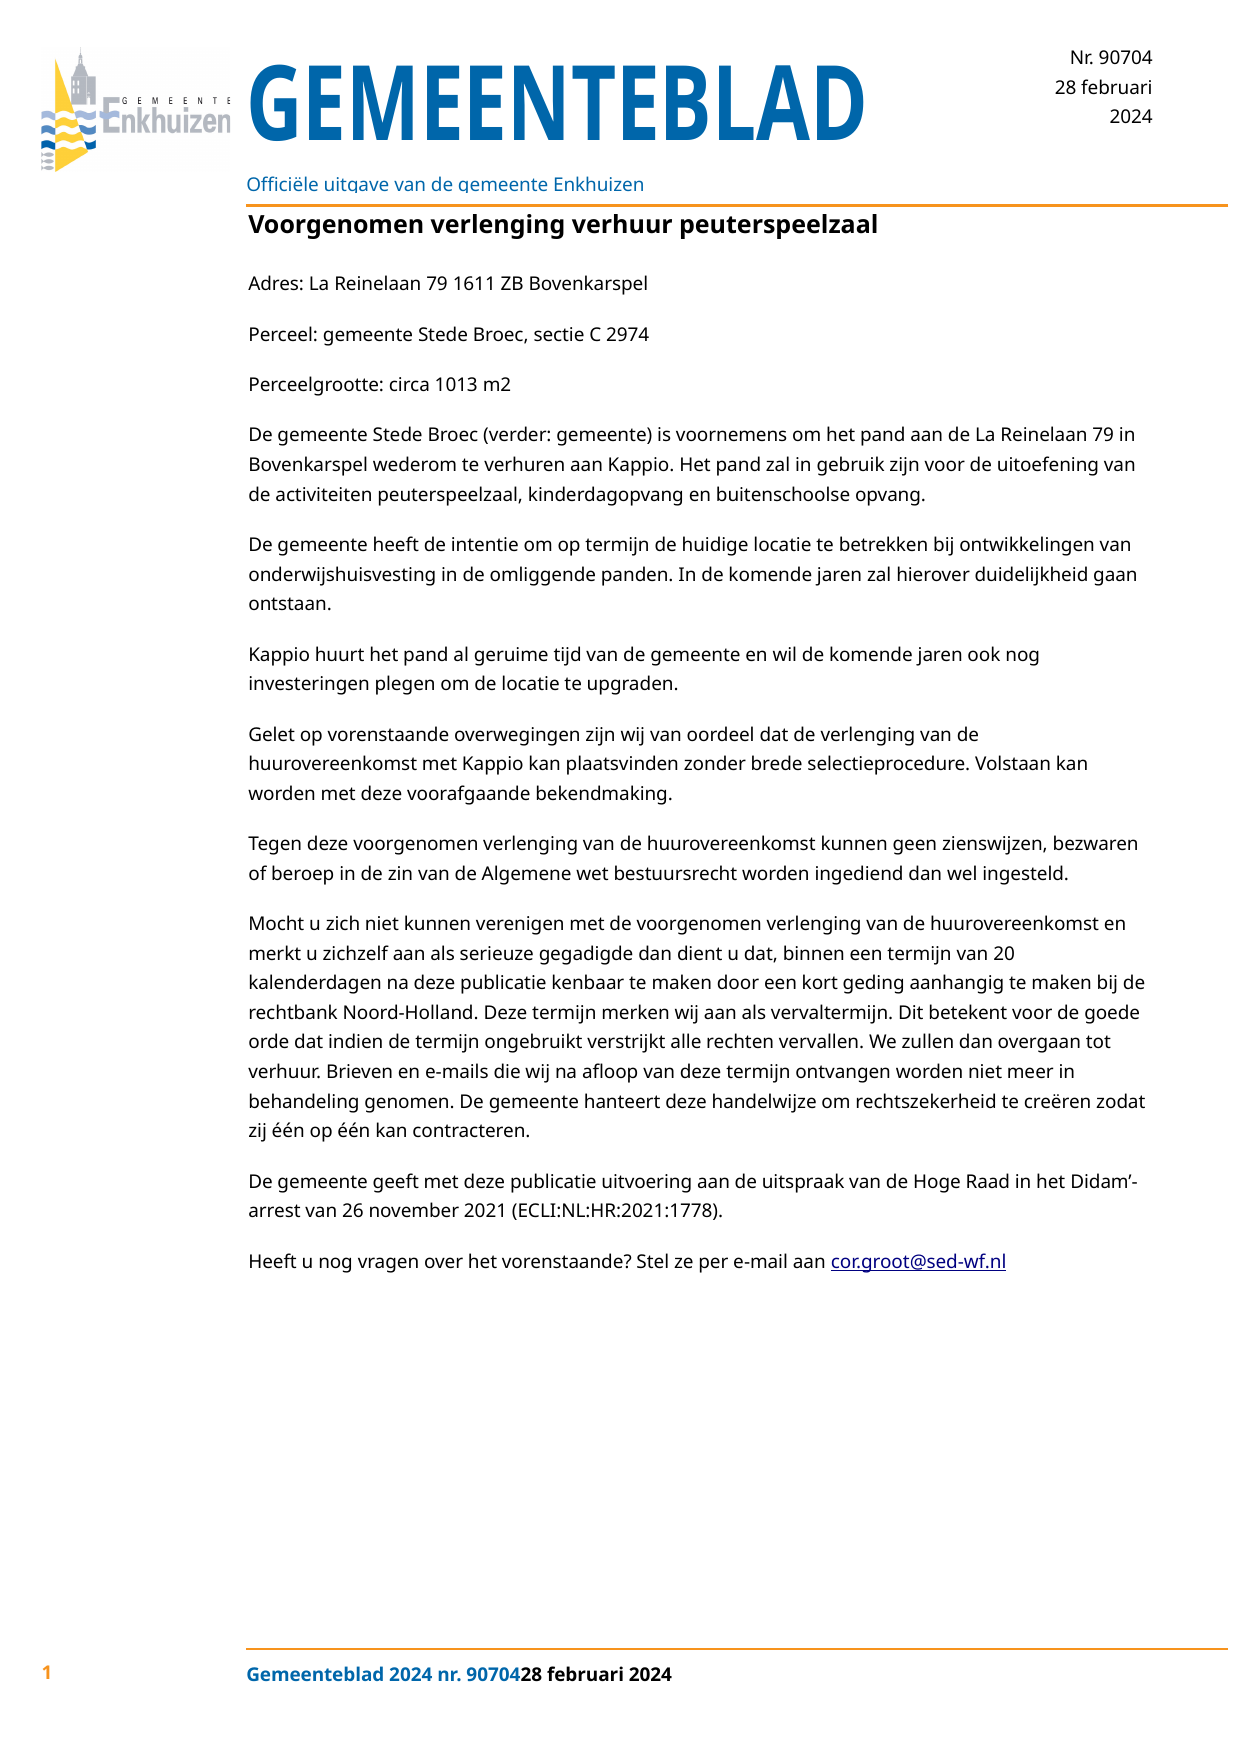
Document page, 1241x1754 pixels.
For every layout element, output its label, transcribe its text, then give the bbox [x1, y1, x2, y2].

text De gemeente heeft de intentie om op termijn de huidige locatie te betrekken bij ontwikkelingen van onderwijshuisvesting in de omliggende panden. In de komende jaren zal hierover duidelijkheid gaan ontstaan. [248, 531, 1152, 616]
picture [41, 47, 231, 172]
text Mocht u zich niet kunnen verenigen met de voorgenomen verlenging van de huurovereenkomst en merkt u zichzelf aan als serieuze gegadigde dan dient u dat, binnen een termijn van 20 kalenderdagen na deze publicatie kenbaar te maken door een kort geding aanhangig te maken bij de rechtbank Noord-Holland. Deze termijn merken wij aan als vervaltermijn. Dit betekent voor de goede orde dat indien de termijn ongebruikt verstrijkt alle rechten vervallen. We zullen dan overgaan tot verhuur. Brieven en e-mails die wij na afloop van deze termijn ontvangen worden niet meer in behandeling genomen. De gemeente hanteert deze handelwijze om rechtszekerheid te creëren zodat zij één op één kan contracteren. [248, 910, 1152, 1143]
text Heeft u nog vragen over het vorenstaande? Stel ze per e-mail aan cor.groot@sed-wf.nl [248, 1248, 1152, 1273]
text Perceel: gemeente Stede Broec, sectie C 2974 [248, 321, 1152, 346]
text Tegen deze voorgenomen verlenging van de huurovereenkomst kunnen geen zienswijzen, bezwaren of beroep in de zin van de Algemene wet bestuursrecht worden ingediend dan wel ingesteld. [248, 830, 1152, 886]
text Adres: La Reinelaan 79 1611 ZB Bovenkarspel [248, 270, 1152, 296]
text Voorgenomen verlenging verhuur peuterspeelzaal [248, 207, 1152, 241]
text Kappio huurt het pand al geruime tijd van de gemeente en wil de komende jaren ook nog investeringen plegen om de locatie te upgraden. [248, 641, 1152, 696]
text Gelet op vorenstaande overwegingen zijn wij van oordeel dat de verlenging van de huurovereenkomst met Kappio kan plaatsvinden zonder brede selectieprocedure. Volstaan kan worden met deze voorafgaande bekendmaking. [248, 721, 1152, 806]
text De gemeente Stede Broec (verder: gemeente) is voornemens om het pand aan de La Reinelaan 79 in Bovenkarspel wederom te verhuren aan Kappio. Het pand zal in gebruik zijn voor de uitoefening van de activiteiten peuterspeelzaal, kinderdagopvang en buitenschoolse opvang. [248, 422, 1152, 506]
text De gemeente geeft met deze publicatie uitvoering aan de uitspraak van de Hoge Raad in het Didam’-arrest van 26 november 2021 (ECLI:NL:HR:2021:1778). [248, 1168, 1152, 1223]
text Perceelgrootte: circa 1013 m2 [248, 371, 1152, 397]
